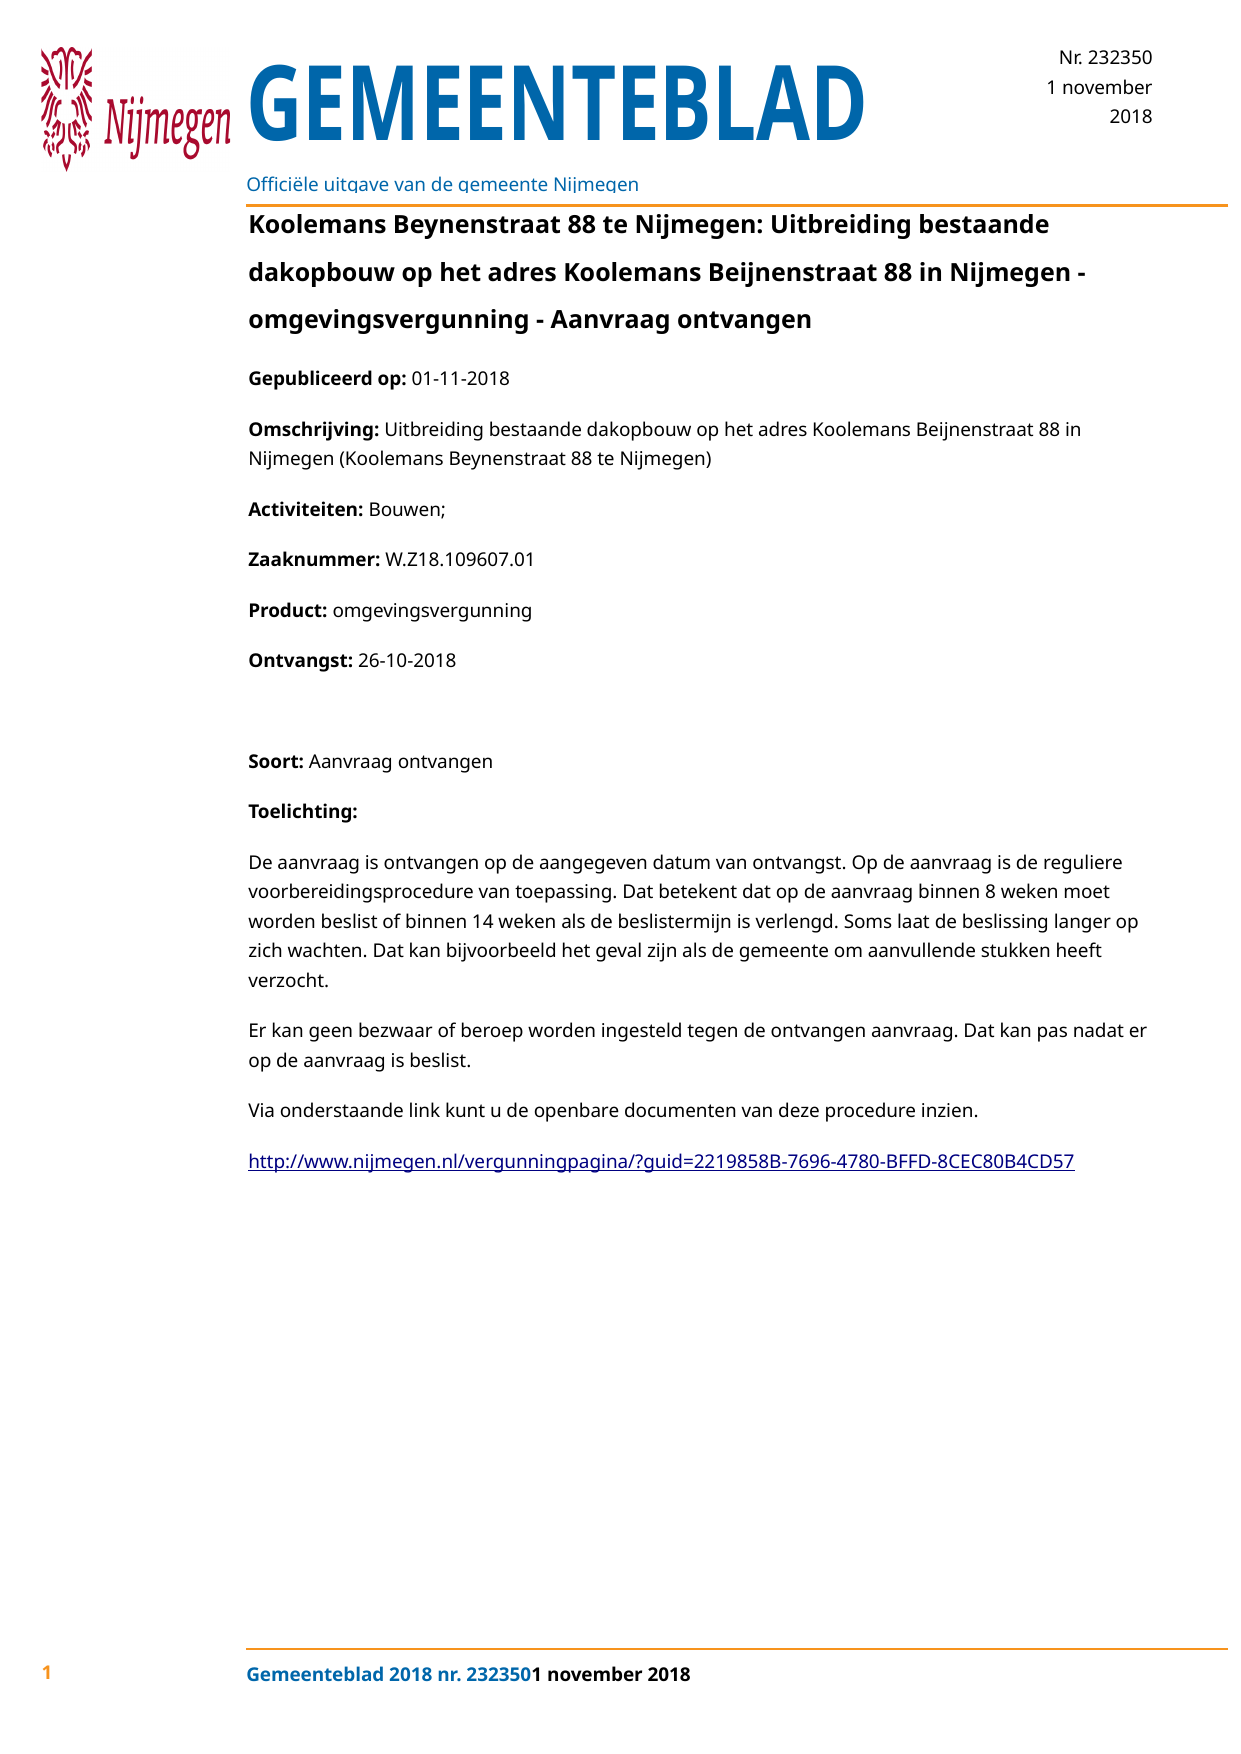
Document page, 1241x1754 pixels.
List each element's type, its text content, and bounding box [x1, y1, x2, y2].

text Zaaknummer: W.Z18.109607.01 [248, 546, 1152, 572]
text Product: omgevingsvergunning [248, 597, 1152, 622]
text Gepubliceerd op: 01-11-2018 [248, 366, 1152, 391]
text Via onderstaande link kunt u de openbare documenten van deze procedure inzien. [248, 1098, 1152, 1123]
text Ontvangst: 26-10-2018 [248, 647, 1152, 673]
text Soort: Aanvraag ontvangen [248, 748, 1152, 774]
text http://www.nijmegen.nl/vergunningpagina/?guid=2219858B-7696-4780-BFFD-8CEC80B4CD57 [248, 1148, 1152, 1174]
text Activiteiten: Bouwen; [248, 496, 1152, 522]
picture [41, 47, 231, 172]
text Er kan geen bezwaar of beroep worden ingesteld tegen de ontvangen aanvraag. Dat kan pas nadat er op de aanvraag is beslist. [248, 1018, 1152, 1073]
text Koolemans Beynenstraat 88 te Nijmegen: Uitbreiding bestaande dakopbouw op het adres Koolemans Beijnenstraat 88 in Nijmegen - omgevingsvergunning - Aanvraag ontvangen [248, 207, 1152, 336]
text De aanvraag is ontvangen op de aangegeven datum van ontvangst. Op de aanvraag is de reguliere voorbereidingsprocedure van toepassing. Dat betekent dat op de aanvraag binnen 8 weken moet worden beslist of binnen 14 weken als de beslistermijn is verlengd. Soms laat de beslissing langer op zich wachten. Dat kan bijvoorbeeld het geval zijn als de gemeente om aanvullende stukken heeft verzocht. [248, 849, 1152, 993]
text Toelichting: [248, 798, 1152, 824]
text Omschrijving: Uitbreiding bestaande dakopbouw op het adres Koolemans Beijnenstraat 88 in Nijmegen (Koolemans Beynenstraat 88 te Nijmegen) [248, 416, 1152, 471]
